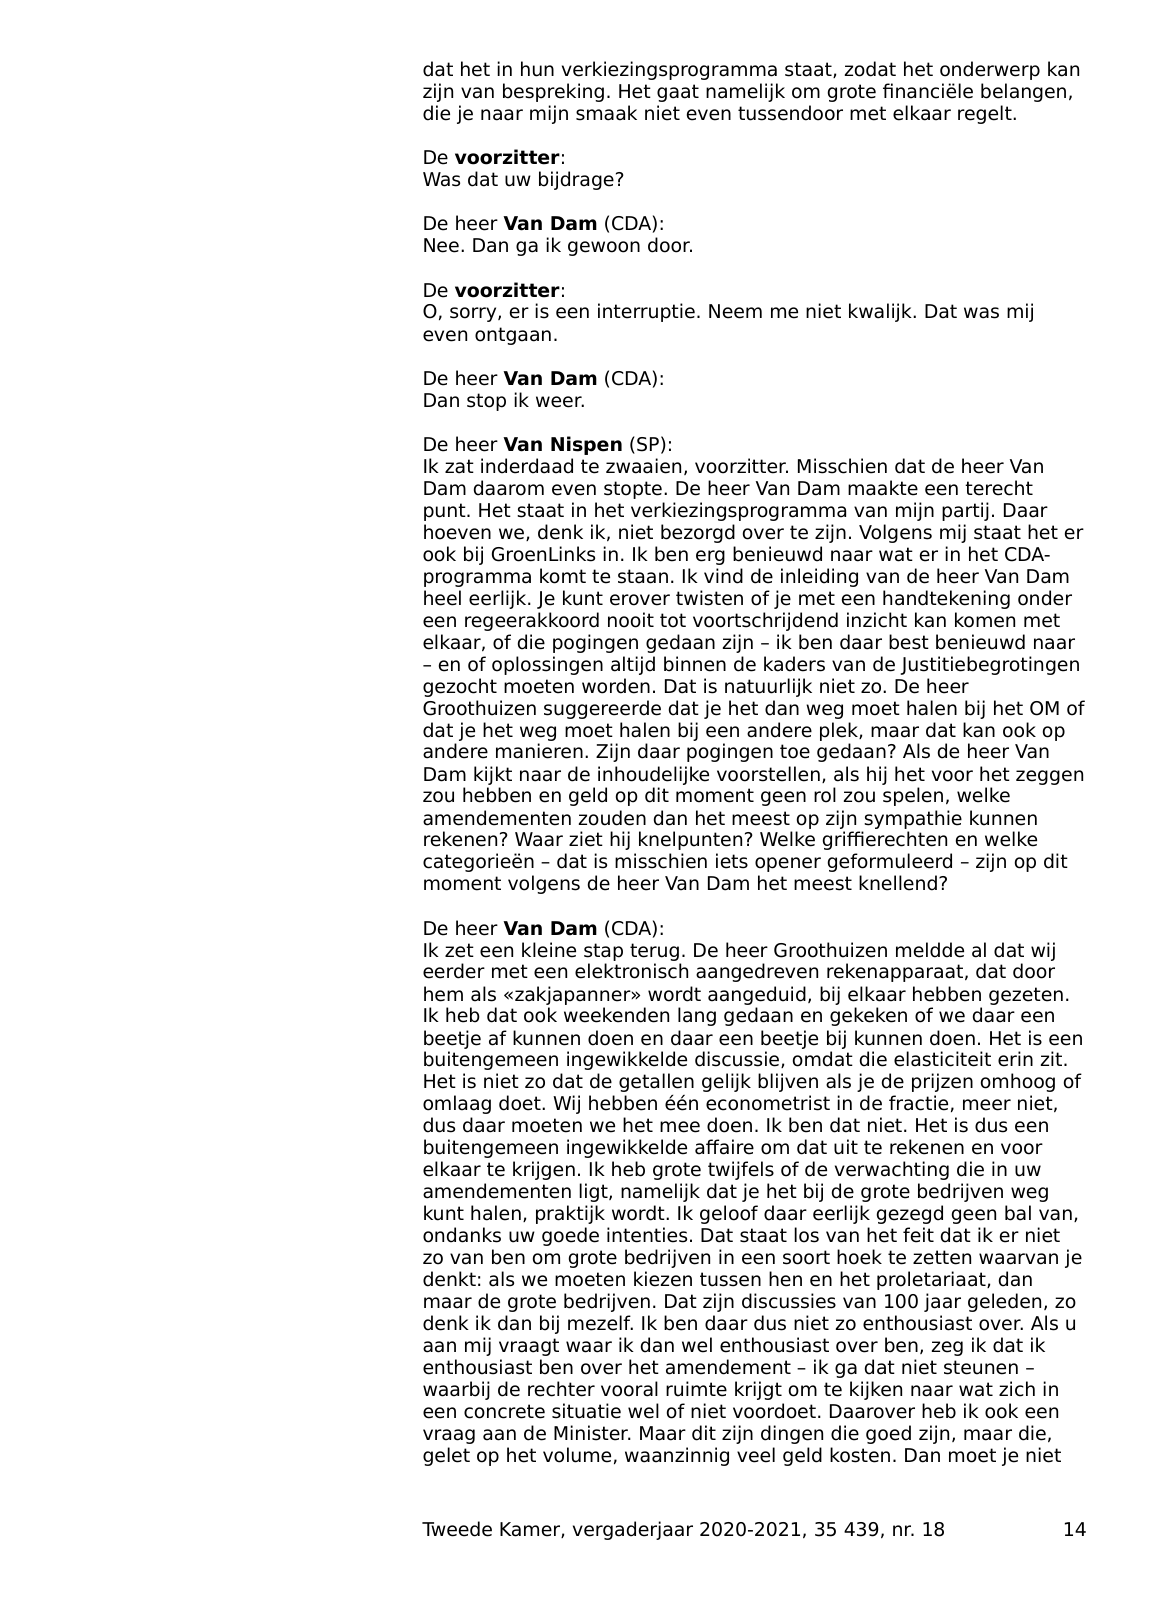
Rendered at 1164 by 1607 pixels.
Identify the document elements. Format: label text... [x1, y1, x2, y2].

text De voorzitter: [422, 279, 1087, 301]
text De heer Van Nispen (SP): [422, 434, 1087, 456]
text Dan stop ik weer. [422, 389, 1087, 412]
text De heer Van Dam (CDA): [422, 917, 1087, 939]
text De heer Van Dam (CDA): [422, 213, 1087, 235]
text Nee. Dan ga ik gewoon door. [422, 235, 1087, 257]
text De heer Van Dam (CDA): [422, 368, 1087, 389]
text Ik zat inderdaad te zwaaien, voorzitter. Misschien dat de heer Van Dam daarom even stopte. De heer Van Dam maakte een terecht punt. Het staat in het verkiezingsprogramma van mijn partij. Daar hoeven we, denk ik, niet bezorgd over te zijn. Volgens mij staat het er ook bij GroenLinks in. Ik ben erg benieuwd naar wat er in het CDA-programma komt te staan. Ik vind de inleiding van de heer Van Dam heel eerlijk. Je kunt erover twisten of je met een handtekening onder een regeerakkoord nooit tot voortschrijdend inzicht kan komen met elkaar, of die pogingen gedaan zijn – ik ben daar best benieuwd naar – en of oplossingen altijd binnen de kaders van de Justitiebegrotingen gezocht moeten worden. Dat is natuurlijk niet zo. De heer Groothuizen suggereerde dat je het dan weg moet halen bij het OM of dat je het weg moet halen bij een andere plek, maar dat kan ook op andere manieren. Zijn daar pogingen toe gedaan? Als de heer Van Dam kijkt naar de inhoudelijke voorstellen, als hij het voor het zeggen zou hebben en geld op dit moment geen rol zou spelen, welke amendementen zouden dan het meest op zijn sympathie kunnen rekenen? Waar ziet hij knelpunten? Welke griffierechten en welke categorieën – dat is misschien iets opener geformuleerd – zijn op dit moment volgens de heer Van Dam het meest knellend? [422, 456, 1087, 895]
text Was dat uw bijdrage? [422, 169, 1087, 191]
text De voorzitter: [422, 147, 1087, 169]
text O, sorry, er is een interruptie. Neem me niet kwalijk. Dat was mij even ontgaan. [422, 301, 1087, 345]
text dat het in hun verkiezingsprogramma staat, zodat het onderwerp kan zijn van bespreking. Het gaat namelijk om grote financiële belangen, die je naar mijn smaak niet even tussendoor met elkaar regelt. [422, 59, 1087, 125]
text Ik zet een kleine stap terug. De heer Groothuizen meldde al dat wij eerder met een elektronisch aangedreven rekenapparaat, dat door hem als «zakjapanner» wordt aangeduid, bij elkaar hebben gezeten. Ik heb dat ook weekenden lang gedaan en gekeken of we daar een beetje af kunnen doen en daar een beetje bij kunnen doen. Het is een buitengemeen ingewikkelde discussie, omdat die elasticiteit erin zit. Het is niet zo dat de getallen gelijk blijven als je de prijzen omhoog of omlaag doet. Wij hebben één econometrist in de fractie, meer niet, dus daar moeten we het mee doen. Ik ben dat niet. Het is dus een buitengemeen ingewikkelde affaire om dat uit te rekenen en voor elkaar te krijgen. Ik heb grote twijfels of de verwachting die in uw amendementen ligt, namelijk dat je het bij de grote bedrijven weg kunt halen, praktijk wordt. Ik geloof daar eerlijk gezegd geen bal van, ondanks uw goede intenties. Dat staat los van het feit dat ik er niet zo van ben om grote bedrijven in een soort hoek te zetten waarvan je denkt: als we moeten kiezen tussen hen en het proletariaat, dan maar de grote bedrijven. Dat zijn discussies van 100 jaar geleden, zo denk ik dan bij mezelf. Ik ben daar dus niet zo enthousiast over. Als u aan mij vraagt waar ik dan wel enthousiast over ben, zeg ik dat ik enthousiast ben over het amendement – ik ga dat niet steunen – waarbij de rechter vooral ruimte krijgt om te kijken naar wat zich in een concrete situatie wel of niet voordoet. Daarover heb ik ook een vraag aan de Minister. Maar dit zijn dingen die goed zijn, maar die, gelet op het volume, waanzinnig veel geld kosten. Dan moet je niet [422, 939, 1087, 1467]
